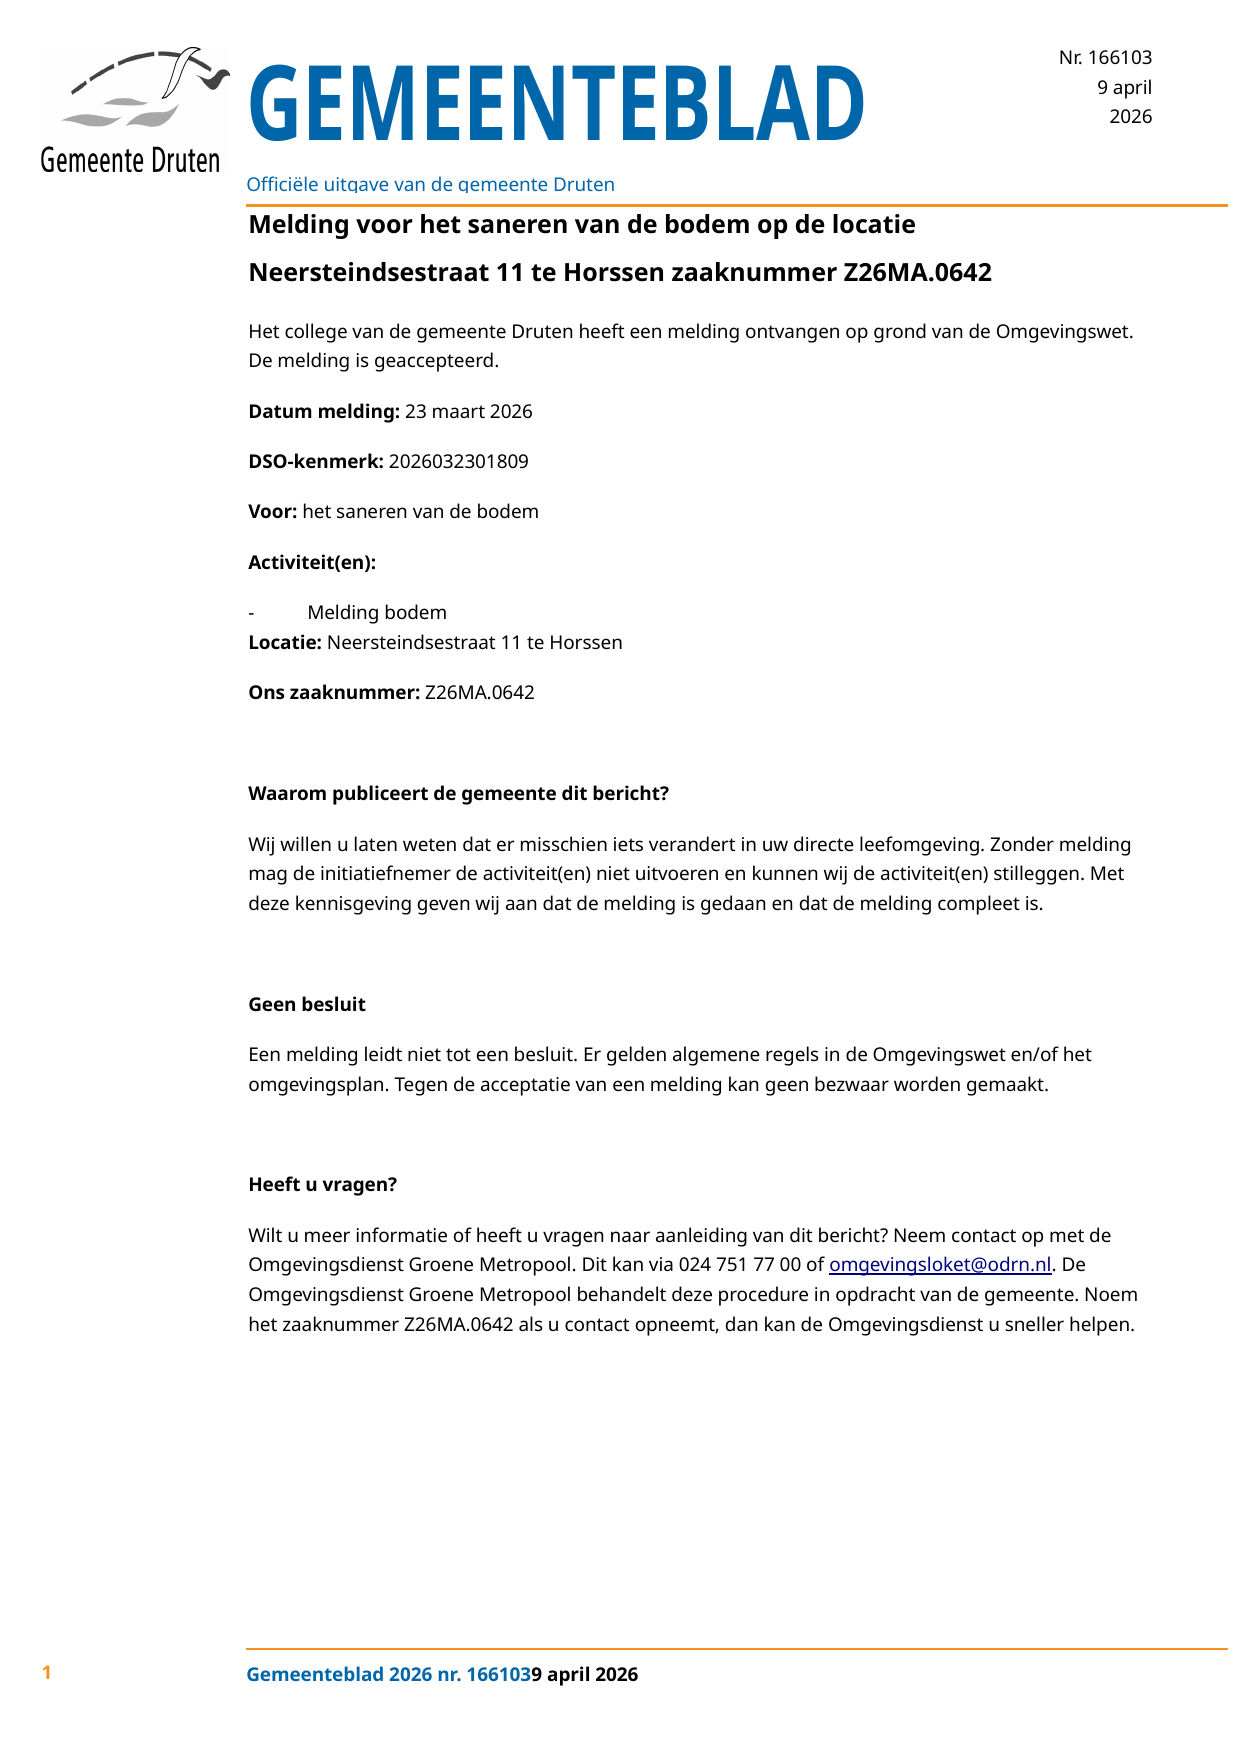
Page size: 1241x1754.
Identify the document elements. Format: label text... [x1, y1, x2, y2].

text Heeft u vragen? [248, 1172, 1152, 1197]
picture [41, 47, 231, 172]
text Waarom publiceert de gemeente dit bericht? [248, 780, 1152, 806]
text Datum melding: 23 maart 2026 [248, 398, 1152, 424]
text Activiteit(en): [248, 549, 1152, 575]
text Melding voor het saneren van de bodem op de locatie Neersteindsestraat 11 te Horssen zaaknummer Z26MA.0642 [248, 207, 1152, 288]
text DSO-kenmerk: 2026032301809 [248, 448, 1152, 474]
text Geen besluit [248, 991, 1152, 1017]
text Het college van de gemeente Druten heeft een melding ontvangen op grond van de Omgevingswet. De melding is geaccepteerd. [248, 318, 1152, 373]
list Melding bodem [248, 599, 1152, 625]
text Locatie: Neersteindsestraat 11 te Horssen [248, 629, 1152, 655]
text Wij willen u laten weten dat er misschien iets verandert in uw directe leefomgeving. Zonder melding mag de initiatiefnemer de activiteit(en) niet uitvoeren en kunnen wij de activiteit(en) stilleggen. Met deze kennisgeving geven wij aan dat de melding is gedaan en dat de melding compleet is. [248, 831, 1152, 916]
text Een melding leidt niet tot een besluit. Er gelden algemene regels in de Omgevingswet en/of het omgevingsplan. Tegen de acceptatie van een melding kan geen bezwaar worden gemaakt. [248, 1041, 1152, 1097]
text Wilt u meer informatie of heeft u vragen naar aanleiding van dit bericht? Neem contact op met de Omgevingsdienst Groene Metropool. Dit kan via 024 751 77 00 of omgevingsloket@odrn.nl. De Omgevingsdienst Groene Metropool behandelt deze procedure in opdracht van de gemeente. Noem het zaaknummer Z26MA.0642 als u contact opneemt, dan kan de Omgevingsdienst u sneller helpen. [248, 1222, 1152, 1337]
text Ons zaaknummer: Z26MA.0642 [248, 679, 1152, 705]
text Voor: het saneren van de bodem [248, 499, 1152, 524]
